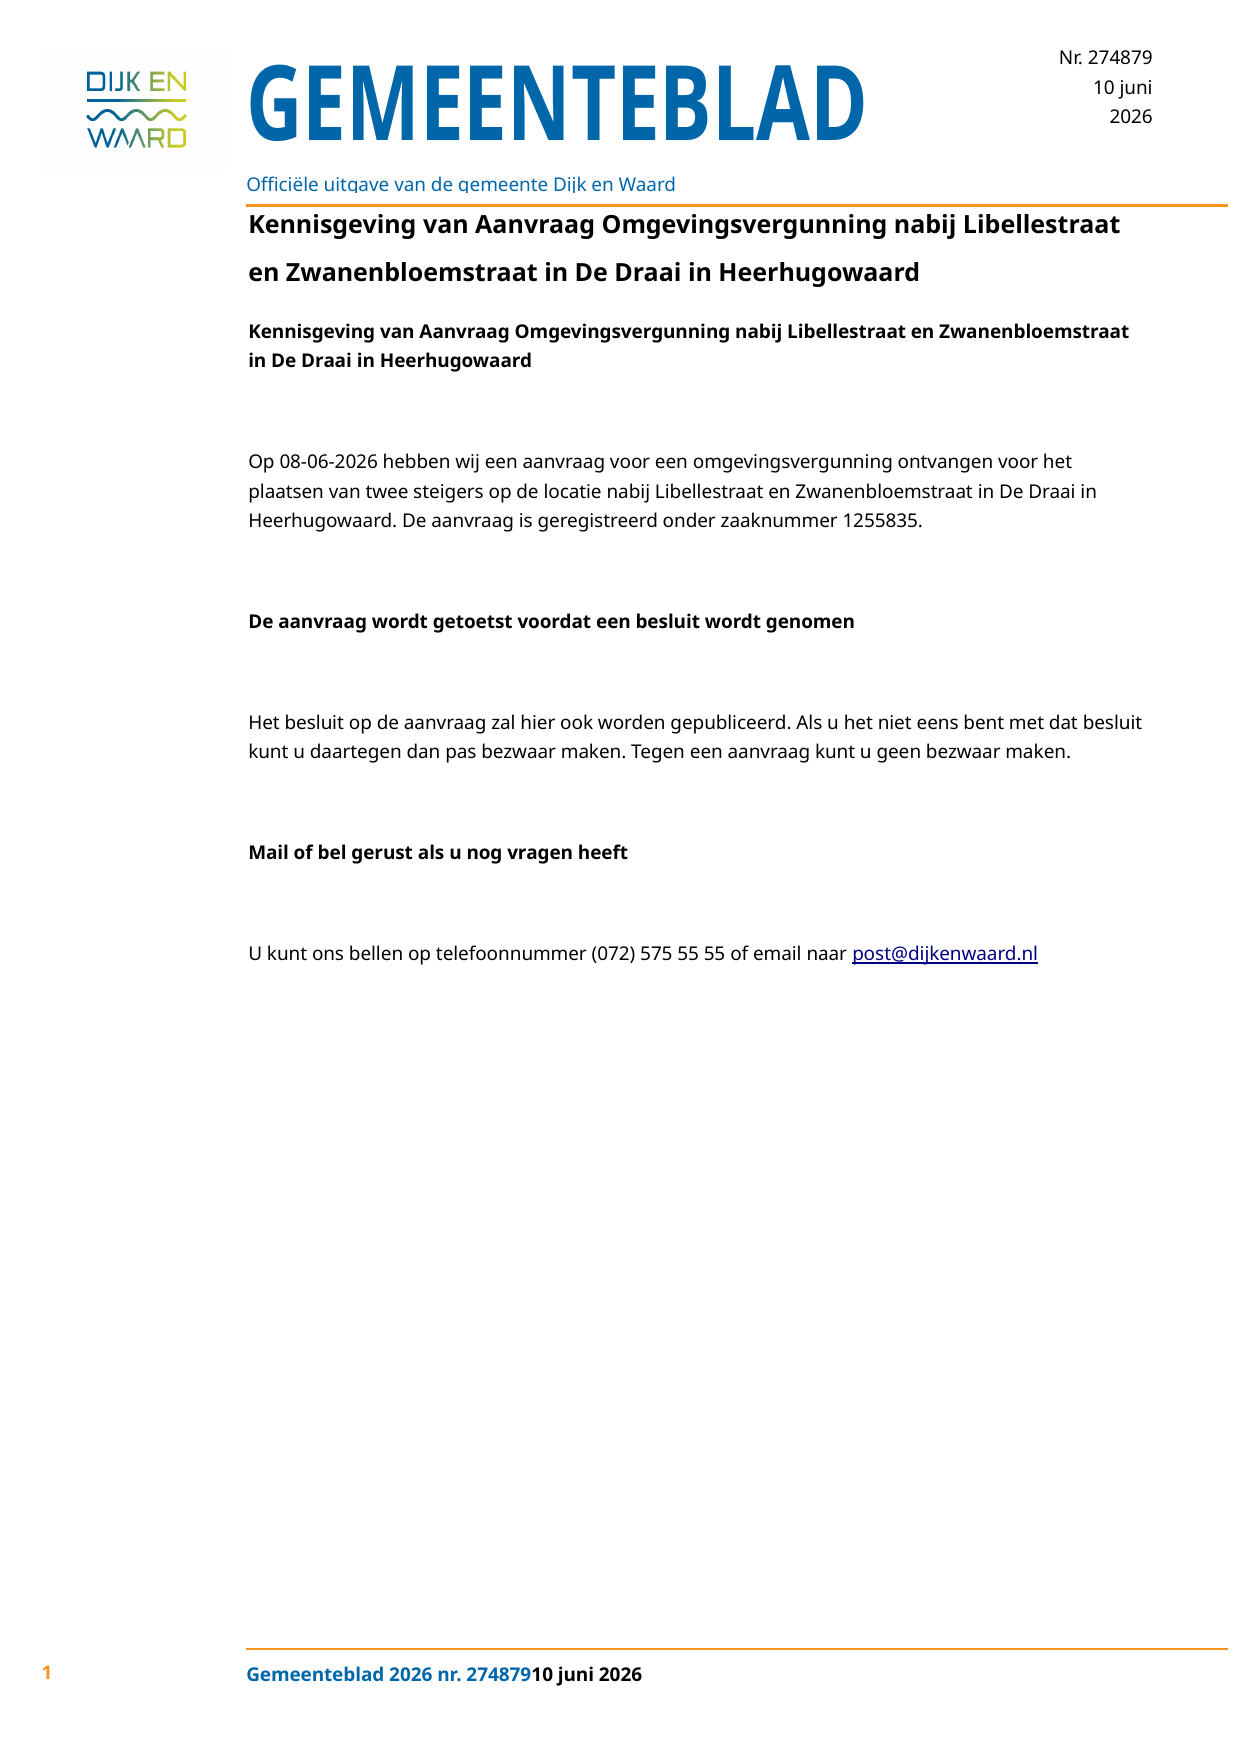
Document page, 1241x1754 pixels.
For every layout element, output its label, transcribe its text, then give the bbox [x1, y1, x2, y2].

text Het besluit op de aanvraag zal hier ook worden gepubliceerd. Als u het niet eens bent met dat besluit kunt u daartegen dan pas bezwaar maken. Tegen een aanvraag kunt u geen bezwaar maken. [248, 709, 1152, 764]
text De aanvraag wordt getoetst voordat een besluit wordt genomen [248, 608, 1152, 634]
text Op 08-06-2026 hebben wij een aanvraag voor een omgevingsvergunning ontvangen voor het plaatsen van twee steigers op de locatie nabij Libellestraat en Zwanenbloemstraat in De Draai in Heerhugowaard. De aanvraag is geregistreerd onder zaaknummer 1255835. [248, 448, 1152, 533]
text Kennisgeving van Aanvraag Omgevingsvergunning nabij Libellestraat en Zwanenbloemstraat in De Draai in Heerhugowaard [248, 207, 1152, 288]
text U kunt ons bellen op telefoonnummer (072) 575 55 55 of email naar post@dijkenwaard.nl [248, 940, 1152, 966]
text Kennisgeving van Aanvraag Omgevingsvergunning nabij Libellestraat en Zwanenbloemstraat in De Draai in Heerhugowaard [248, 318, 1152, 373]
picture [41, 47, 231, 172]
text Mail of bel gerust als u nog vragen heeft [248, 839, 1152, 865]
